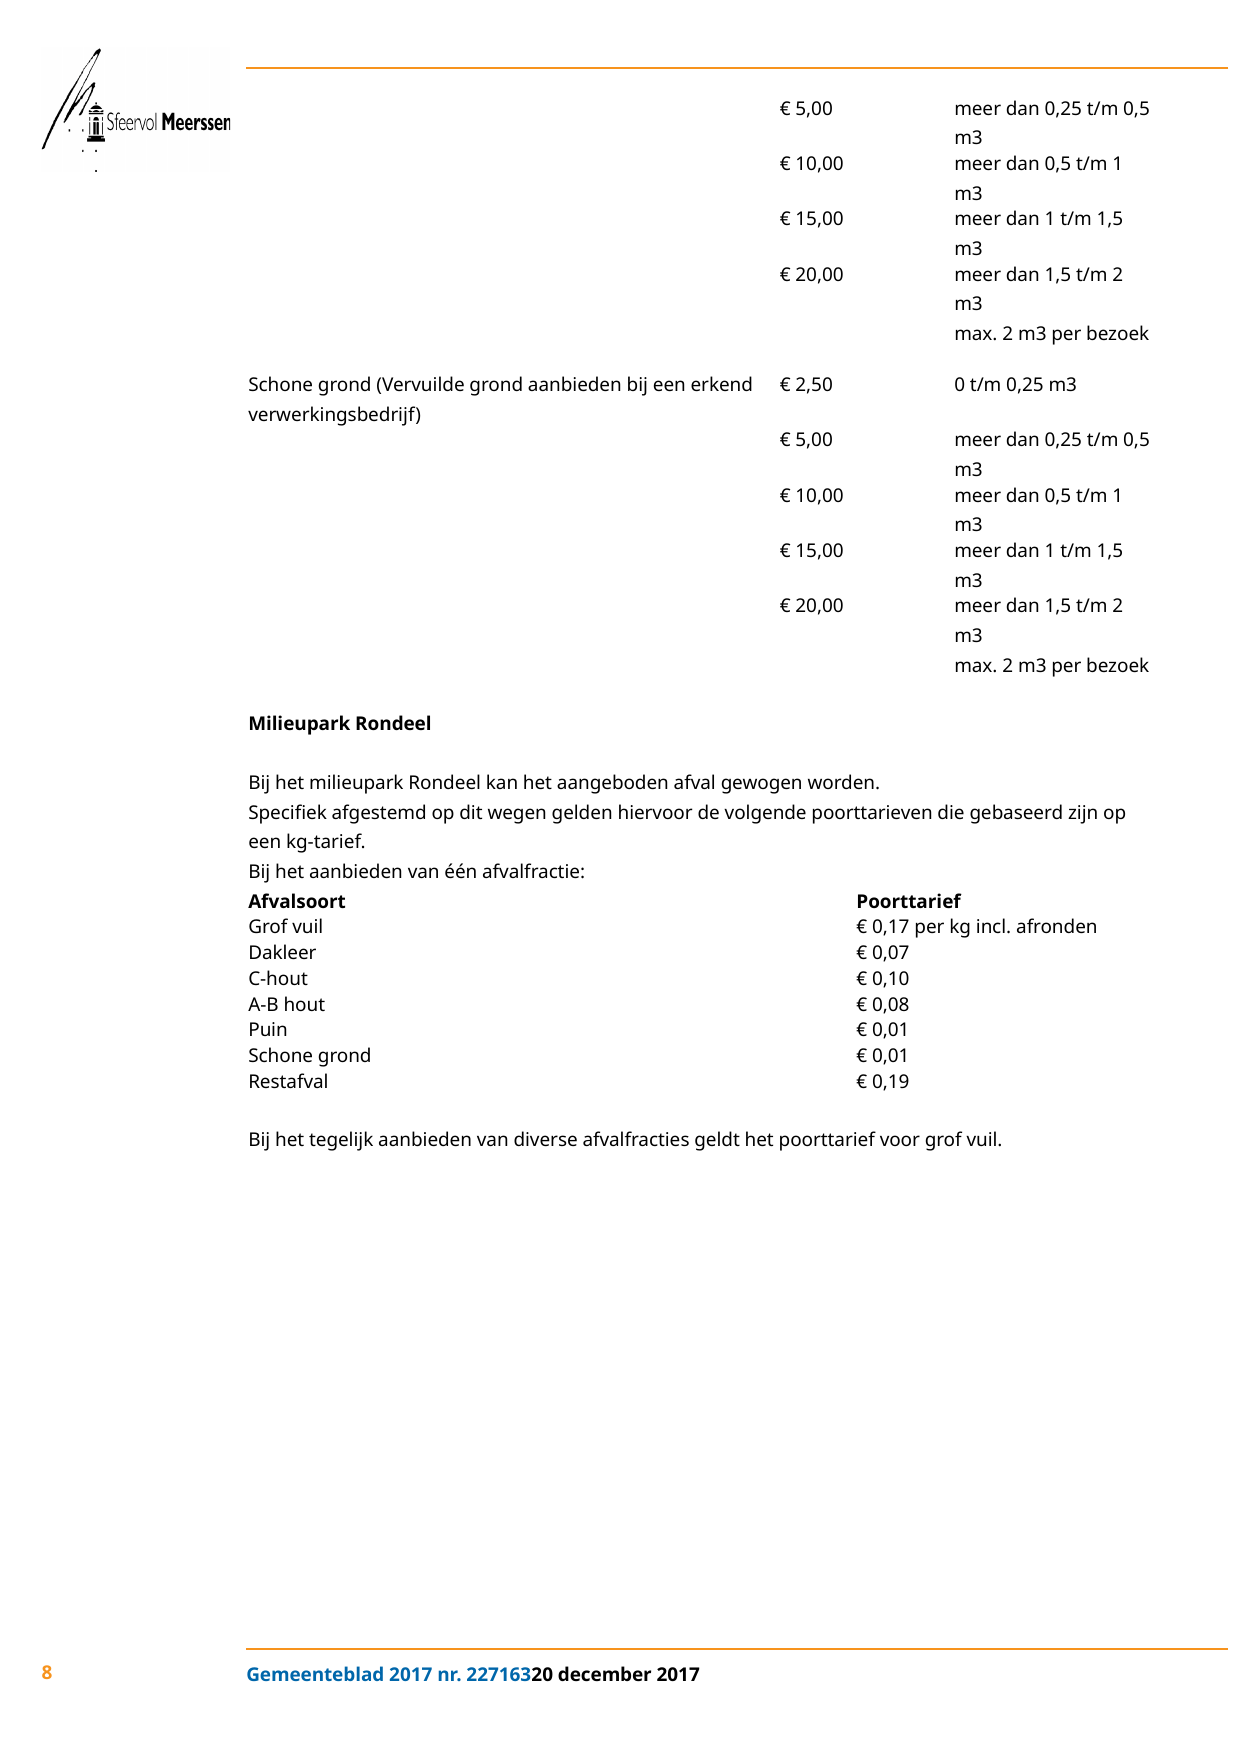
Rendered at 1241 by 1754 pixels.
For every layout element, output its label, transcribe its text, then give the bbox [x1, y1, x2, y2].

table_cell € 5,00 [780, 95, 954, 150]
table_cell € 20,00 [780, 593, 954, 677]
table_cell € 15,00 [780, 205, 954, 261]
table_cell meer dan 0,5 t/m 1 m3 [954, 482, 1152, 537]
table_cell [248, 427, 779, 482]
table_cell Schone grond [248, 1042, 856, 1068]
table_cell € 10,00 [780, 150, 954, 205]
table_cell [780, 346, 954, 371]
table_cell € 0,17 per kg incl. afronden [856, 914, 1152, 939]
table_cell € 0,01 [856, 1042, 1152, 1068]
table_cell meer dan 1,5 t/m 2 m3 max. 2 m3 per bezoek [954, 261, 1152, 346]
table_cell [248, 537, 779, 593]
text Bij het milieupark Rondeel kan het aangeboden afval gewogen worden. [248, 769, 1152, 795]
picture [41, 47, 231, 172]
table_cell meer dan 0,25 t/m 0,5 m3 [954, 427, 1152, 482]
table_cell meer dan 1,5 t/m 2 m3 max. 2 m3 per bezoek [954, 593, 1152, 677]
table_cell € 15,00 [780, 537, 954, 593]
table_cell € 20,00 [780, 261, 954, 346]
table_header Afvalsoort [248, 888, 856, 914]
table_cell € 10,00 [780, 482, 954, 537]
table_cell A-B hout [248, 991, 856, 1017]
table_cell [248, 261, 779, 346]
table_cell [248, 482, 779, 537]
text Bij het tegelijk aanbieden van diverse afvalfracties geldt het poorttarief voor grof vuil. [248, 1127, 1152, 1152]
table_cell Schone grond (Vervuilde grond aanbieden bij een erkend verwerkingsbedrijf) [248, 371, 779, 427]
table_cell [248, 150, 779, 205]
table_cell € 0,01 [856, 1017, 1152, 1042]
table_cell 0 t/m 0,25 m3 [954, 371, 1152, 427]
table_cell [248, 593, 779, 677]
table_cell [248, 346, 779, 371]
table_cell € 5,00 [780, 427, 954, 482]
table_cell € 0,08 [856, 991, 1152, 1017]
table_header Poorttarief [856, 888, 1152, 914]
table_cell € 2,50 [780, 371, 954, 427]
table_cell meer dan 0,5 t/m 1 m3 [954, 150, 1152, 205]
table_cell meer dan 1 t/m 1,5 m3 [954, 537, 1152, 593]
table_cell € 0,07 [856, 939, 1152, 965]
table_cell € 0,10 [856, 965, 1152, 991]
text Milieupark Rondeel [248, 710, 1152, 736]
table_cell Restafval [248, 1068, 856, 1094]
text Bij het aanbieden van één afvalfractie: [248, 858, 1152, 884]
table_cell [248, 95, 779, 150]
table_cell [954, 346, 1152, 371]
text Specifiek afgestemd op dit wegen gelden hiervoor de volgende poorttarieven die gebaseerd zijn op een kg-tarief. [248, 799, 1152, 854]
table_cell [248, 205, 779, 261]
table_cell Dakleer [248, 939, 856, 965]
table_cell Grof vuil [248, 914, 856, 939]
table_cell € 0,19 [856, 1068, 1152, 1094]
table_cell meer dan 0,25 t/m 0,5 m3 [954, 95, 1152, 150]
table_cell Puin [248, 1017, 856, 1042]
table_cell meer dan 1 t/m 1,5 m3 [954, 205, 1152, 261]
table_cell C-hout [248, 965, 856, 991]
